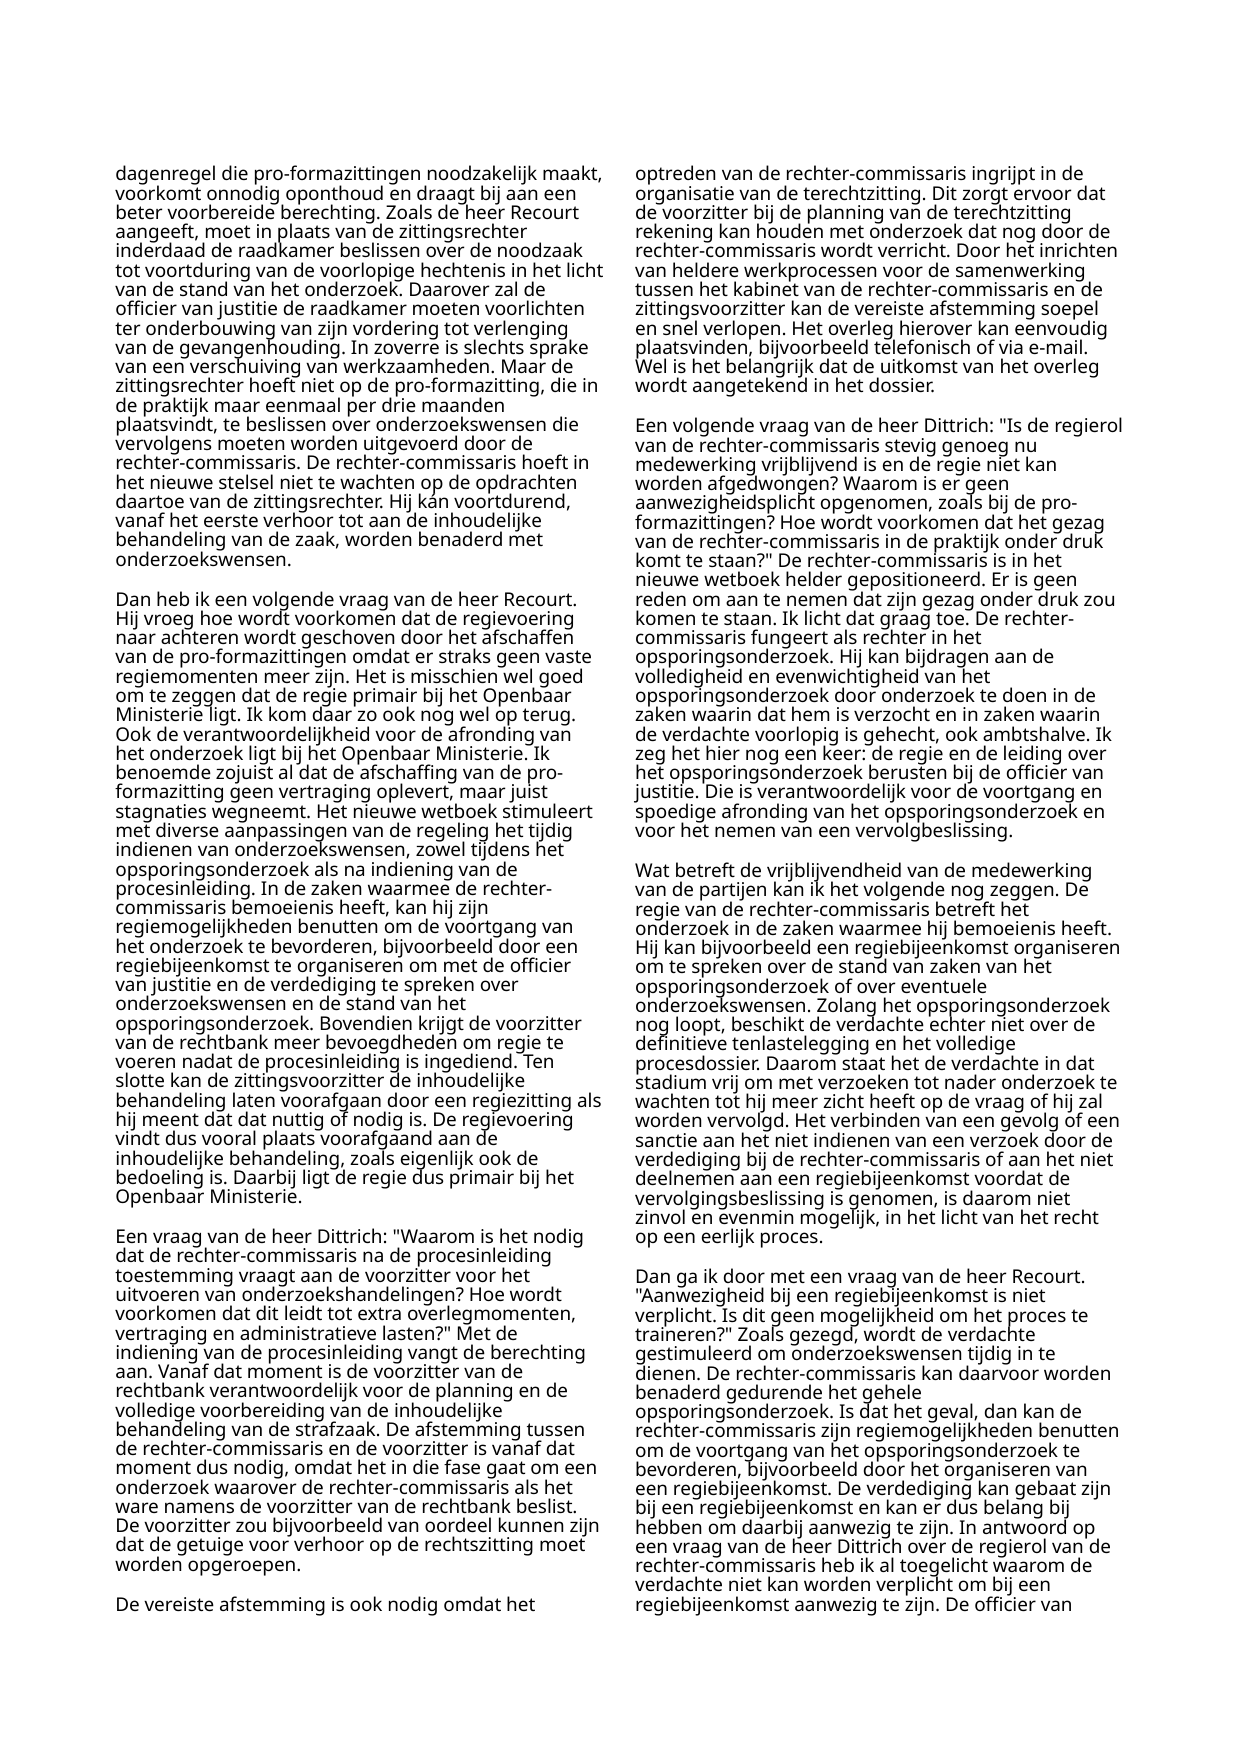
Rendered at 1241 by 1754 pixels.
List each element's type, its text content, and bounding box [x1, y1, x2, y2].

text Wat betreft de vrijblijvendheid van de medewerking van de partijen kan ik het volgende nog zeggen. De regie van de rechter-commissaris betreft het onderzoek in de zaken waarmee hij bemoeienis heeft. Hij kan bijvoorbeeld een regiebijeenkomst organiseren om te spreken over de stand van zaken van het opsporingsonderzoek of over eventuele onderzoekswensen. Zolang het opsporingsonderzoek nog loopt, beschikt de verdachte echter niet over de definitieve tenlastelegging en het volledige procesdossier. Daarom staat het de verdachte in dat stadium vrij om met verzoeken tot nader onderzoek te wachten tot hij meer zicht heeft op de vraag of hij zal worden vervolgd. Het verbinden van een gevolg of een sanctie aan het niet indienen van een verzoek door de verdediging bij de rechter-commissaris of aan het niet deelnemen aan een regiebijeenkomst voordat de vervolgingsbeslissing is genomen, is daarom niet zinvol en evenmin mogelijk, in het licht van het recht op een eerlijk proces. [635, 862, 1125, 1247]
text Dan ga ik door met een vraag van de heer Recourt. "Aanwezigheid bij een regiebijeenkomst is niet verplicht. Is dit geen mogelijkheid om het proces te traineren?" Zoals gezegd, wordt de verdachte gestimuleerd om onderzoekswensen tijdig in te dienen. De rechter-commissaris kan daarvoor worden benaderd gedurende het gehele opsporingsonderzoek. Is dat het geval, dan kan de rechter-commissaris zijn regiemogelijkheden benutten om de voortgang van het opsporingsonderzoek te bevorderen, bijvoorbeeld door het organiseren van een regiebijeenkomst. De verdediging kan gebaat zijn bij een regiebijeenkomst en kan er dus belang bij hebben om daarbij aanwezig te zijn. In antwoord op een vraag van de heer Dittrich over de regierol van de rechter-commissaris heb ik al toegelicht waarom de verdachte niet kan worden verplicht om bij een regiebijeenkomst aanwezig te zijn. De officier van [635, 1268, 1125, 1615]
text Dan heb ik een volgende vraag van de heer Recourt. Hij vroeg hoe wordt voorkomen dat de regievoering naar achteren wordt geschoven door het afschaffen van de pro-formazittingen omdat er straks geen vaste regiemomenten meer zijn. Het is misschien wel goed om te zeggen dat de regie primair bij het Openbaar Ministerie ligt. Ik kom daar zo ook nog wel op terug. Ook de verantwoordelijkheid voor de afronding van het onderzoek ligt bij het Openbaar Ministerie. Ik benoemde zojuist al dat de afschaffing van de pro-formazitting geen vertraging oplevert, maar juist stagnaties wegneemt. Het nieuwe wetboek stimuleert met diverse aanpassingen van de regeling het tijdig indienen van onderzoekswensen, zowel tijdens het opsporingsonderzoek als na indiening van de procesinleiding. In de zaken waarmee de rechter-commissaris bemoeienis heeft, kan hij zijn regiemogelijkheden benutten om de voortgang van het onderzoek te bevorderen, bijvoorbeeld door een regiebijeenkomst te organiseren om met de officier van justitie en de verdediging te spreken over onderzoekswensen en de stand van het opsporingsonderzoek. Bovendien krijgt de voorzitter van de rechtbank meer bevoegdheden om regie te voeren nadat de procesinleiding is ingediend. Ten slotte kan de zittingsvoorzitter de inhoudelijke behandeling laten voorafgaan door een regiezitting als hij meent dat dat nuttig of nodig is. De regievoering vindt dus vooral plaats voorafgaand aan de inhoudelijke behandeling, zoals eigenlijk ook de bedoeling is. Daarbij ligt de regie dus primair bij het Openbaar Ministerie. [115, 591, 605, 1207]
text Een volgende vraag van de heer Dittrich: "Is de regierol van de rechter-commissaris stevig genoeg nu medewerking vrijblijvend is en de regie niet kan worden afgedwongen? Waarom is er geen aanwezigheidsplicht opgenomen, zoals bij de pro-formazittingen? Hoe wordt voorkomen dat het gezag van de rechter-commissaris in de praktijk onder druk komt te staan?" De rechter-commissaris is in het nieuwe wetboek helder gepositioneerd. Er is geen reden om aan te nemen dat zijn gezag onder druk zou komen te staan. Ik licht dat graag toe. De rechter-commissaris fungeert als rechter in het opsporingsonderzoek. Hij kan bijdragen aan de volledigheid en evenwichtigheid van het opsporingsonderzoek door onderzoek te doen in de zaken waarin dat hem is verzocht en in zaken waarin de verdachte voorlopig is gehecht, ook ambtshalve. Ik zeg het hier nog een keer: de regie en de leiding over het opsporingsonderzoek berusten bij de officier van justitie. Die is verantwoordelijk voor de voortgang en spoedige afronding van het opsporingsonderzoek en voor het nemen van een vervolgbeslissing. [635, 417, 1125, 841]
text dagenregel die pro-formazittingen noodzakelijk maakt, voorkomt onnodig oponthoud en draagt bij aan een beter voorbereide berechting. Zoals de heer Recourt aangeeft, moet in plaats van de zittingsrechter inderdaad de raadkamer beslissen over de noodzaak tot voortduring van de voorlopige hechtenis in het licht van de stand van het onderzoek. Daarover zal de officier van justitie de raadkamer moeten voorlichten ter onderbouwing van zijn vordering tot verlenging van de gevangenhouding. In zoverre is slechts sprake van een verschuiving van werkzaamheden. Maar de zittingsrechter hoeft niet op de pro-formazitting, die in de praktijk maar eenmaal per drie maanden plaatsvindt, te beslissen over onderzoekswensen die vervolgens moeten worden uitgevoerd door de rechter-commissaris. De rechter-commissaris hoeft in het nieuwe stelsel niet te wachten op de opdrachten daartoe van de zittingsrechter. Hij kán voortdurend, vanaf het eerste verhoor tot aan de inhoudelijke behandeling van de zaak, worden benaderd met onderzoekswensen. [115, 165, 605, 570]
text optreden van de rechter-commissaris ingrijpt in de organisatie van de terechtzitting. Dit zorgt ervoor dat de voorzitter bij de planning van de terechtzitting rekening kan houden met onderzoek dat nog door de rechter-commissaris wordt verricht. Door het inrichten van heldere werkprocessen voor de samenwerking tussen het kabinet van de rechter-commissaris en de zittingsvoorzitter kan de vereiste afstemming soepel en snel verlopen. Het overleg hierover kan eenvoudig plaatsvinden, bijvoorbeeld telefonisch of via e-mail. Wel is het belangrijk dat de uitkomst van het overleg wordt aangetekend in het dossier. [635, 165, 1125, 397]
text Een vraag van de heer Dittrich: "Waarom is het nodig dat de rechter-commissaris na de procesinleiding toestemming vraagt aan de voorzitter voor het uitvoeren van onderzoekshandelingen? Hoe wordt voorkomen dat dit leidt tot extra overlegmomenten, vertraging en administratieve lasten?" Met de indiening van de procesinleiding vangt de berechting aan. Vanaf dat moment is de voorzitter van de rechtbank verantwoordelijk voor de planning en de volledige voorbereiding van de inhoudelijke behandeling van de strafzaak. De afstemming tussen de rechter-commissaris en de voorzitter is vanaf dat moment dus nodig, omdat het in die fase gaat om een onderzoek waarover de rechter-commissaris als het ware namens de voorzitter van de rechtbank beslist. De voorzitter zou bijvoorbeeld van oordeel kunnen zijn dat de getuige voor verhoor op de rechtszitting moet worden opgeroepen. [115, 1228, 605, 1575]
text De vereiste afstemming is ook nodig omdat het [115, 1596, 605, 1615]
